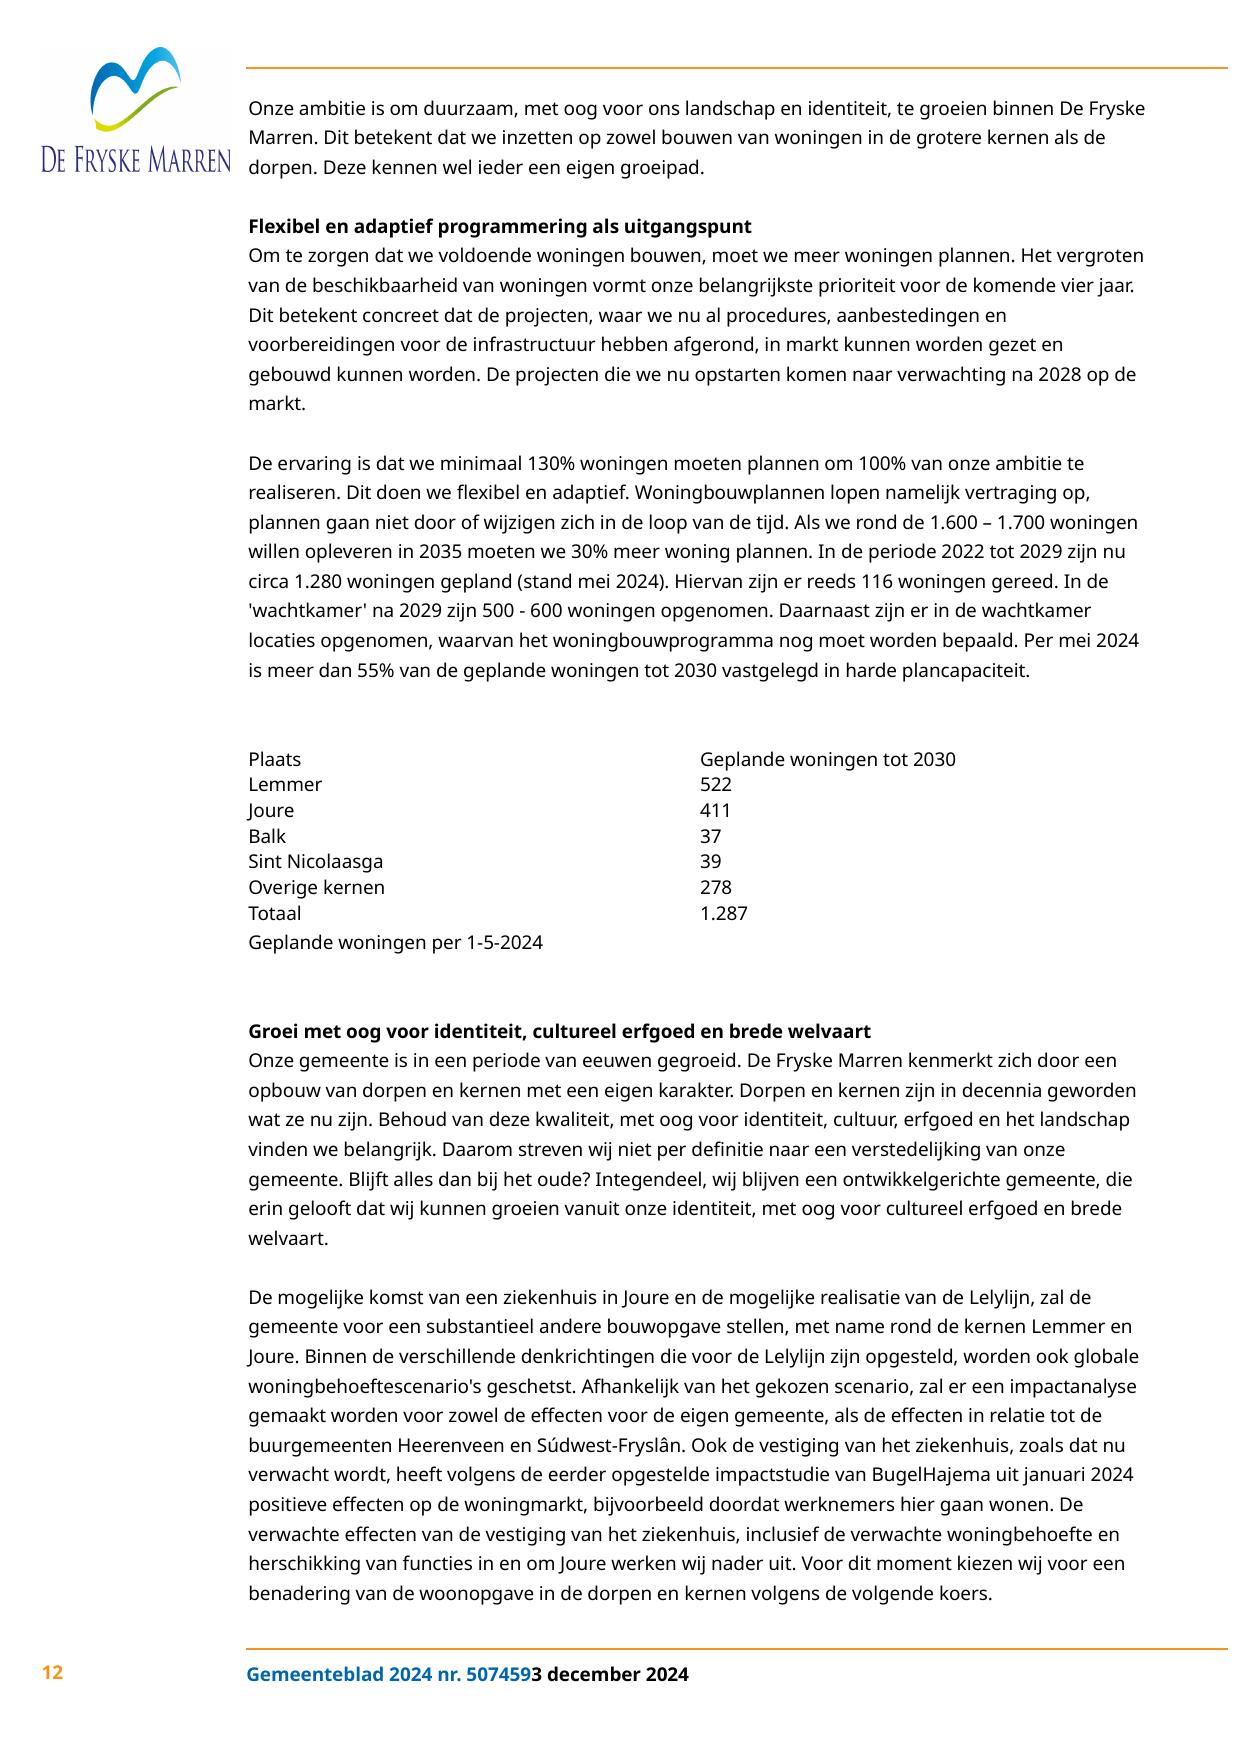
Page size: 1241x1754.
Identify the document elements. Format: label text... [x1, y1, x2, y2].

text Onze gemeente is in een periode van eeuwen gegroeid. De Fryske Marren kenmerkt zich door een opbouw van dorpen en kernen met een eigen karakter. Dorpen en kernen zijn in decennia geworden wat ze nu zijn. Behoud van deze kwaliteit, met oog voor identiteit, cultuur, erfgoed en het landschap vinden we belangrijk. Daarom streven wij niet per definitie naar een verstedelijking van onze gemeente. Blijft alles dan bij het oude? Integendeel, wij blijven een ontwikkelgerichte gemeente, die erin gelooft dat wij kunnen groeien vanuit onze identiteit, met oog voor cultureel erfgoed en brede welvaart. [248, 1047, 1152, 1251]
table_cell 278 [700, 874, 1152, 900]
table_cell Balk [248, 823, 700, 849]
table_cell Overige kernen [248, 874, 700, 900]
table_cell Joure [248, 797, 700, 823]
text Geplande woningen per 1-5-2024 [248, 929, 1152, 955]
table_cell Lemmer [248, 771, 700, 797]
table_cell 411 [700, 797, 1152, 823]
table_cell 39 [700, 849, 1152, 874]
text Groei met oog voor identiteit, cultureel erfgoed en brede welvaart [248, 1018, 1152, 1043]
text De mogelijke komst van een ziekenhuis in Joure en de mogelijke realisatie van de Lelylijn, zal de gemeente voor een substantieel andere bouwopgave stellen, met name rond de kernen Lemmer en Joure. Binnen de verschillende denkrichtingen die voor de Lelylijn zijn opgesteld, worden ook globale woningbehoeftescenario's geschetst. Afhankelijk van het gekozen scenario, zal er een impactanalyse gemaakt worden voor zowel de effecten voor de eigen gemeente, als de effecten in relatie tot de buurgemeenten Heerenveen en Súdwest-Fryslân. Ook de vestiging van het ziekenhuis, zoals dat nu verwacht wordt, heeft volgens de eerder opgestelde impactstudie van BugelHajema uit januari 2024 positieve effecten op de woningmarkt, bijvoorbeeld doordat werknemers hier gaan wonen. De verwachte effecten van de vestiging van het ziekenhuis, inclusief de verwachte woningbehoefte en herschikking van functies in en om Joure werken wij nader uit. Voor dit moment kiezen wij voor een benadering van de woonopgave in de dorpen en kernen volgens de volgende koers. [248, 1284, 1152, 1606]
table_cell 522 [700, 771, 1152, 797]
text Om te zorgen dat we voldoende woningen bouwen, moet we meer woningen plannen. Het vergroten van de beschikbaarheid van woningen vormt onze belangrijkste prioriteit voor de komende vier jaar. Dit betekent concreet dat de projecten, waar we nu al procedures, aanbestedingen en voorbereidingen voor de infrastructuur hebben afgerond, in markt kunnen worden gezet en gebouwd kunnen worden. De projecten die we nu opstarten komen naar verwachting na 2028 op de markt. [248, 243, 1152, 416]
text De ervaring is dat we minimaal 130% woningen moeten plannen om 100% van onze ambitie te realiseren. Dit doen we flexibel en adaptief. Woningbouwplannen lopen namelijk vertraging op, plannen gaan niet door of wijzigen zich in de loop van de tijd. Als we rond de 1.600 – 1.700 woningen willen opleveren in 2035 moeten we 30% meer woning plannen. In de periode 2022 tot 2029 zijn nu circa 1.280 woningen gepland (stand mei 2024). Hiervan zijn er reeds 116 woningen gereed. In de 'wachtkamer' na 2029 zijn 500 - 600 woningen opgenomen. Daarnaast zijn er in de wachtkamer locaties opgenomen, waarvan het woningbouwprogramma nog moet worden bepaald. Per mei 2024 is meer dan 55% van de geplande woningen tot 2030 vastgelegd in harde plancapaciteit. [248, 450, 1152, 683]
picture [41, 47, 231, 172]
table_cell 37 [700, 823, 1152, 849]
table_header Geplande woningen tot 2030 [700, 746, 1152, 771]
table_header Plaats [248, 746, 700, 771]
text Flexibel en adaptief programmering als uitgangspunt [248, 213, 1152, 239]
table_cell Sint Nicolaasga [248, 849, 700, 874]
table_cell Totaal [248, 900, 700, 926]
text Onze ambitie is om duurzaam, met oog voor ons landschap en identiteit, te groeien binnen De Fryske Marren. Dit betekent dat we inzetten op zowel bouwen van woningen in de grotere kernen als de dorpen. Deze kennen wel ieder een eigen groeipad. [248, 95, 1152, 180]
table_cell 1.287 [700, 900, 1152, 926]
